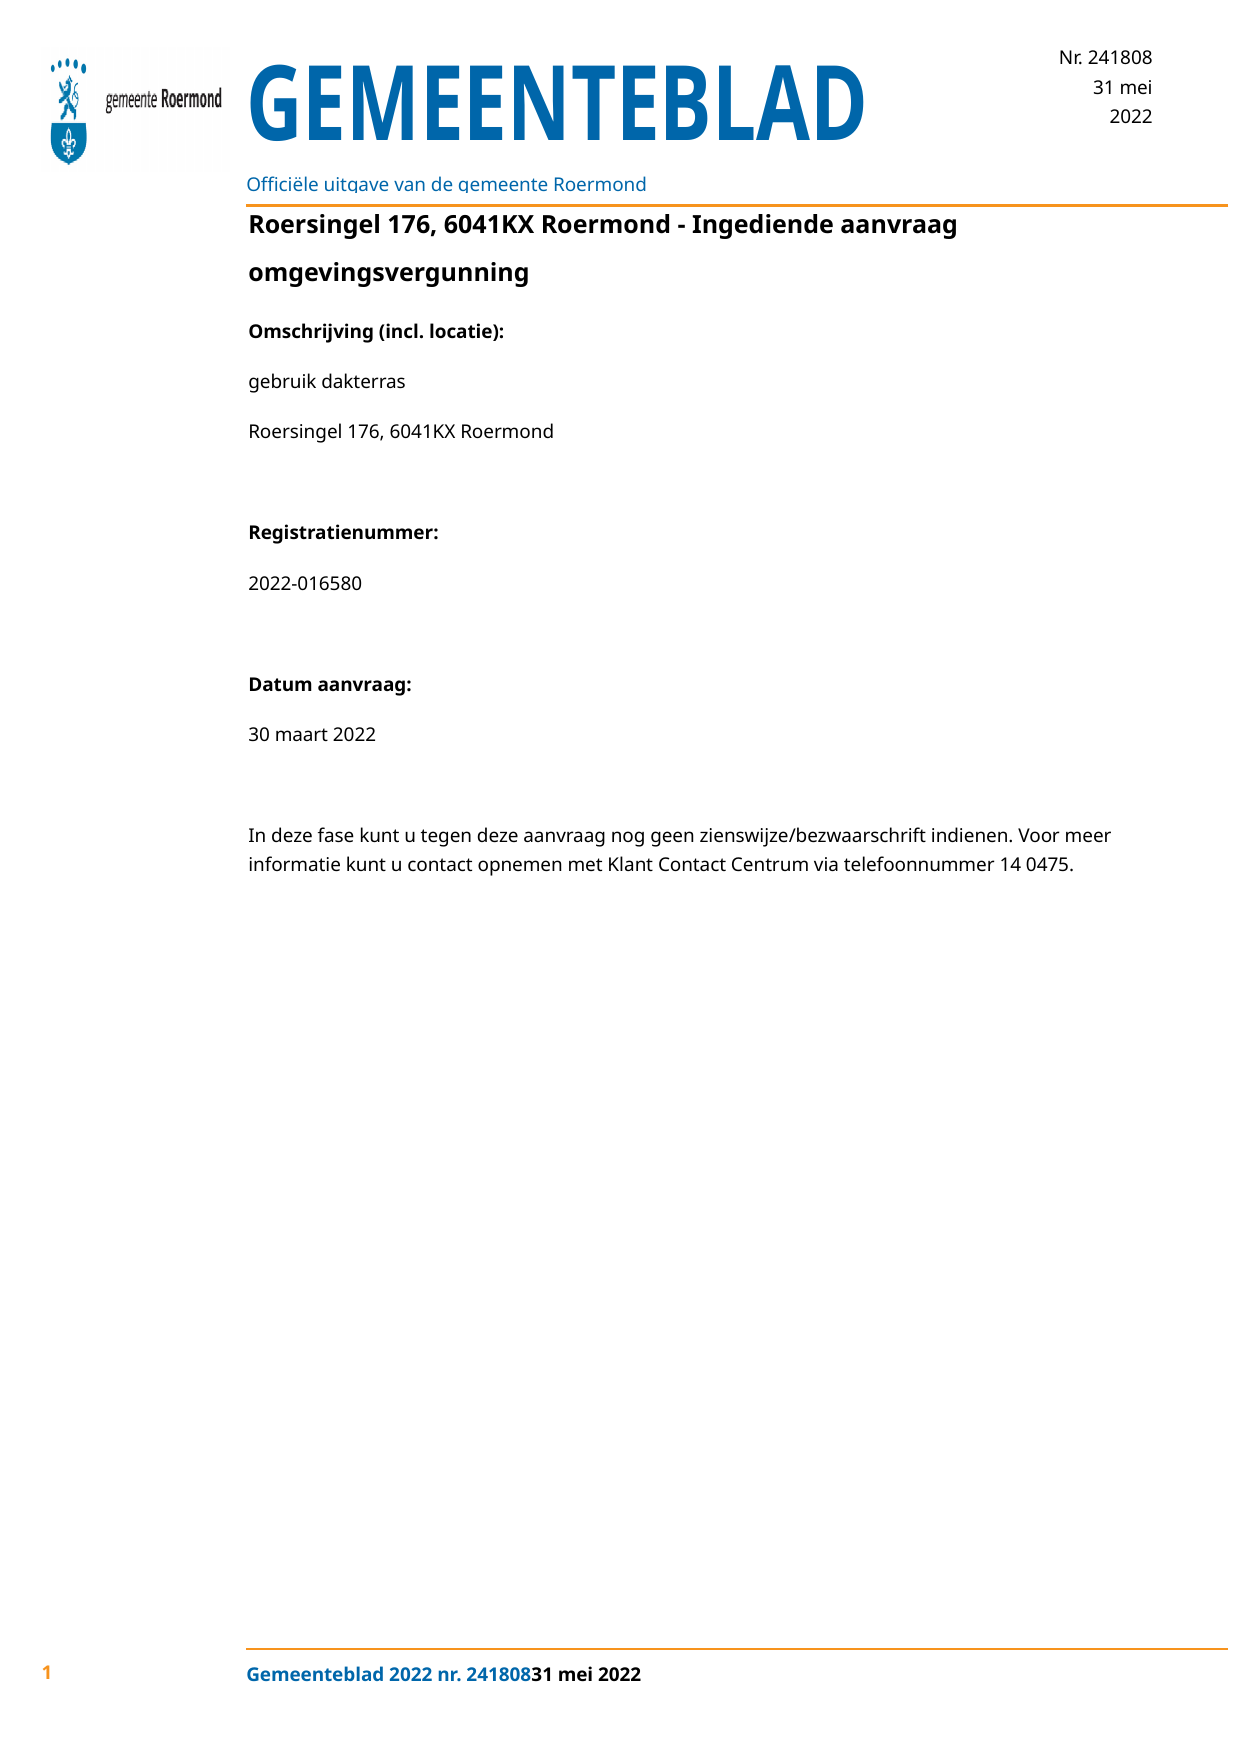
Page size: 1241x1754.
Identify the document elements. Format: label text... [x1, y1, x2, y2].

text Datum aanvraag: [248, 671, 1152, 697]
text gebruik dakterras [248, 368, 1152, 394]
text Roersingel 176, 6041KX Roermond - Ingediende aanvraag omgevingsvergunning [248, 207, 1152, 288]
text In deze fase kunt u tegen deze aanvraag nog geen zienswijze/bezwaarschrift indienen. Voor meer informatie kunt u contact opnemen met Klant Contact Centrum via telefoonnummer 14 0475. [248, 822, 1152, 877]
picture [41, 47, 231, 172]
text Roersingel 176, 6041KX Roermond [248, 419, 1152, 444]
text 2022-016580 [248, 570, 1152, 596]
text Omschrijving (incl. locatie): [248, 318, 1152, 344]
text 30 maart 2022 [248, 721, 1152, 747]
text Registratienummer: [248, 519, 1152, 545]
